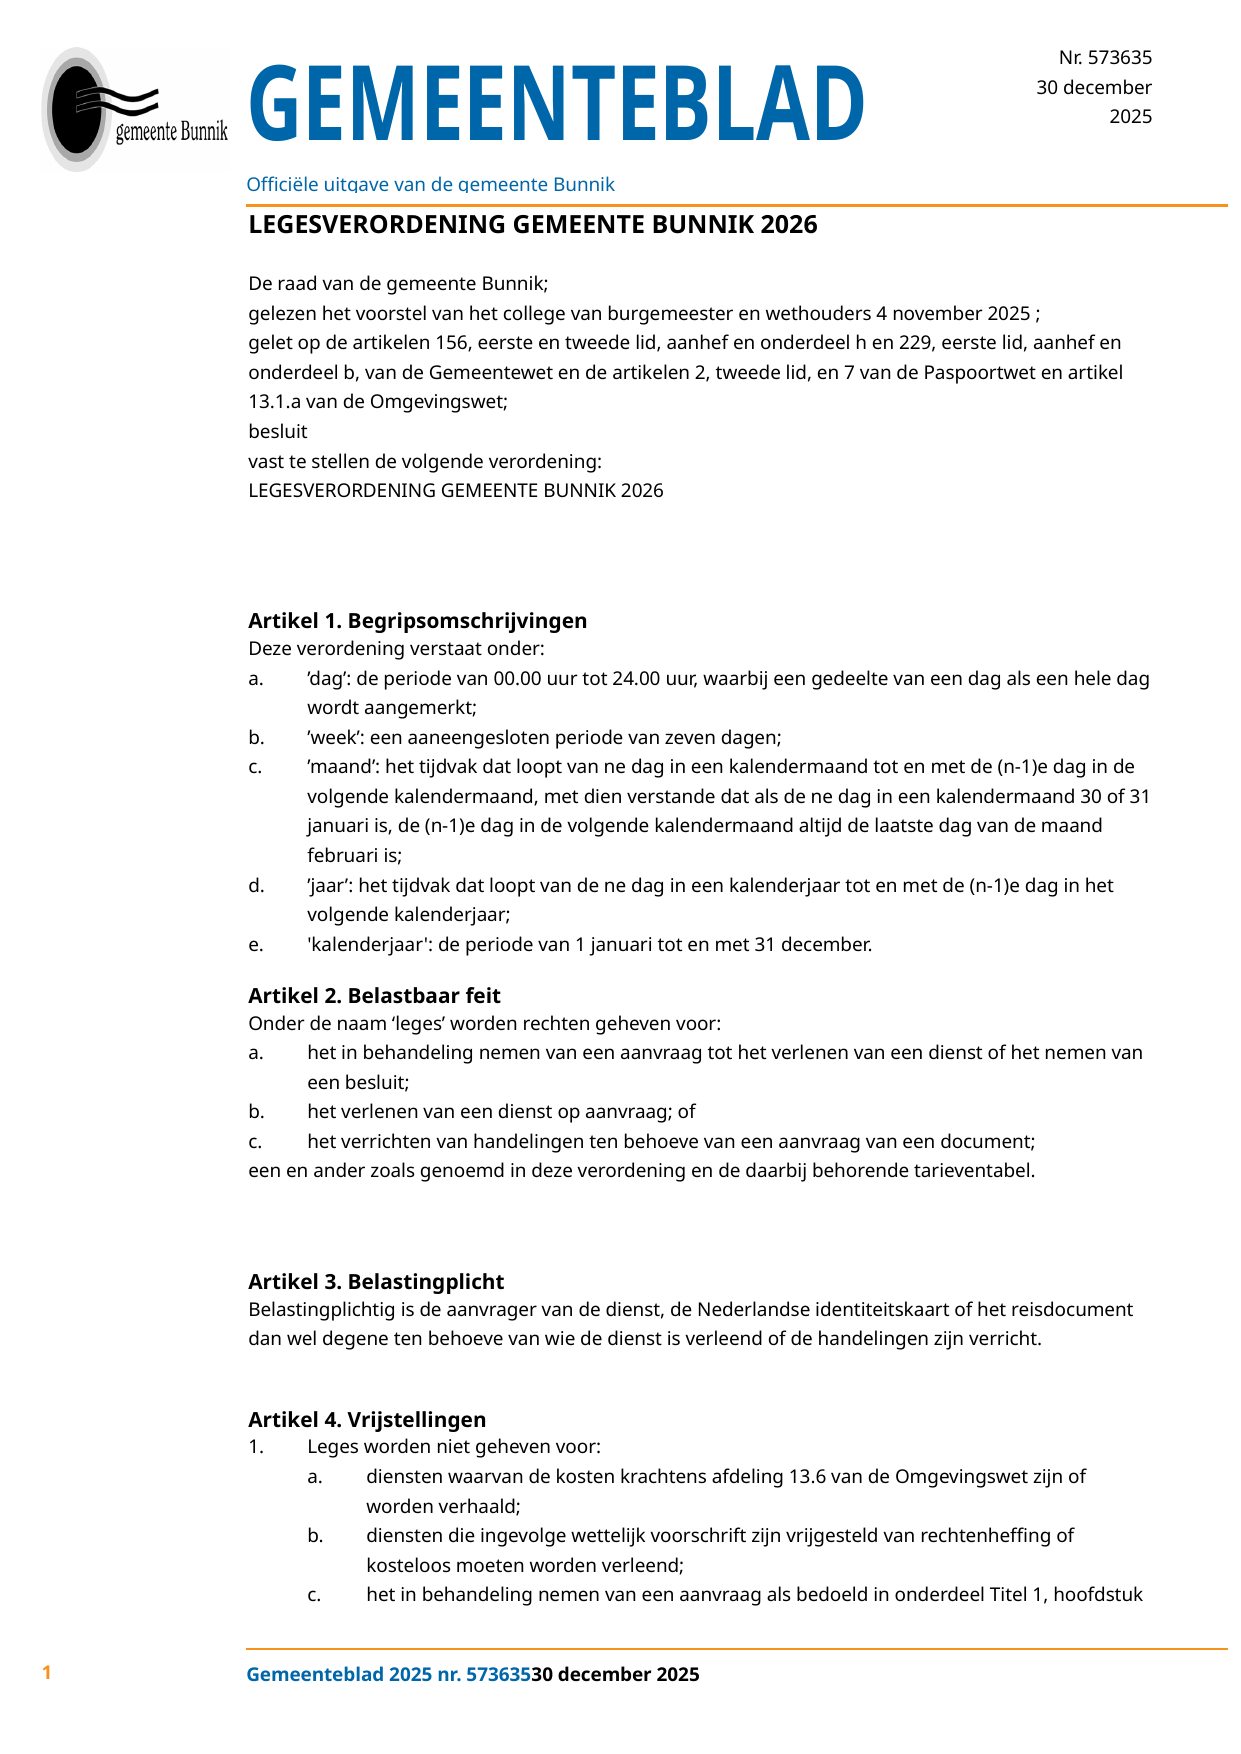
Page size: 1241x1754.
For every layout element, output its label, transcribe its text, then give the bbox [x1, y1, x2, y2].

list het in behandeling nemen van een aanvraag tot het verlenen van een dienst of het nemen van een besluit; [248, 1039, 1152, 1095]
list het verlenen van een dienst op aanvraag; of [248, 1098, 1152, 1124]
text Onder de naam ‘leges’ worden rechten geheven voor: [248, 1010, 1152, 1036]
text Artikel 1. Begripsomschrijvingen [248, 607, 1152, 635]
list het in behandeling nemen van een aanvraag als bedoeld in onderdeel Titel 1, hoofdstuk [307, 1582, 1152, 1607]
list diensten waarvan de kosten krachtens afdeling 13.6 van de Omgevingswet zijn of worden verhaald; [307, 1463, 1152, 1519]
list het verrichten van handelingen ten behoeve van een aanvraag van een document; [248, 1128, 1152, 1154]
text een en ander zoals genoemd in deze verordening en de daarbij behorende tarieventabel. [248, 1158, 1152, 1183]
text LEGESVERORDENING GEMEENTE BUNNIK 2026 [248, 477, 1152, 503]
text vast te stellen de volgende verordening: [248, 448, 1152, 473]
list ’week’: een aaneengesloten periode van zeven dagen; [248, 724, 1152, 749]
text Deze verordening verstaat onder: [248, 635, 1152, 661]
text besluit [248, 418, 1152, 444]
text Artikel 4. Vrijstellingen [248, 1405, 1152, 1434]
list diensten die ingevolge wettelijk voorschrift zijn vrijgesteld van rechtenheffing of kosteloos moeten worden verleend; [307, 1522, 1152, 1578]
picture [41, 47, 231, 172]
text LEGESVERORDENING GEMEENTE BUNNIK 2026 [248, 207, 1152, 241]
list ’jaar’: het tijdvak dat loopt van de ne dag in een kalenderjaar tot en met de (n-1)e dag in het volgende kalenderjaar; [248, 872, 1152, 927]
list 'kalenderjaar': de periode van 1 januari tot en met 31 december. [248, 931, 1152, 957]
list ’maand’: het tijdvak dat loopt van ne dag in een kalendermaand tot en met de (n-1)e dag in de volgende kalendermaand, met dien verstande dat als de ne dag in een kalendermaand 30 of 31 januari is, de (n-1)e dag in de volgende kalendermaand altijd de laatste dag van de maand februari is; [248, 753, 1152, 868]
text Artikel 3. Belastingplicht [248, 1267, 1152, 1296]
text Artikel 2. Belastbaar feit [248, 981, 1152, 1010]
text De raad van de gemeente Bunnik; [248, 270, 1152, 296]
list ’dag’: de periode van 00.00 uur tot 24.00 uur, waarbij een gedeelte van een dag als een hele dag wordt aangemerkt; [248, 665, 1152, 720]
text gelezen het voorstel van het college van burgemeester en wethouders 4 november 2025 ; [248, 300, 1152, 326]
text Belastingplichtig is de aanvrager van de dienst, de Nederlandse identiteitskaart of het reisdocument dan wel degene ten behoeve van wie de dienst is verleend of de handelingen zijn verricht. [248, 1296, 1152, 1351]
text gelet op de artikelen 156, eerste en tweede lid, aanhef en onderdeel h en 229, eerste lid, aanhef en onderdeel b, van de Gemeentewet en de artikelen 2, tweede lid, en 7 van de Paspoortwet en artikel 13.1.a van de Omgevingswet; [248, 329, 1152, 414]
list Leges worden niet geheven voor: [248, 1434, 1152, 1459]
